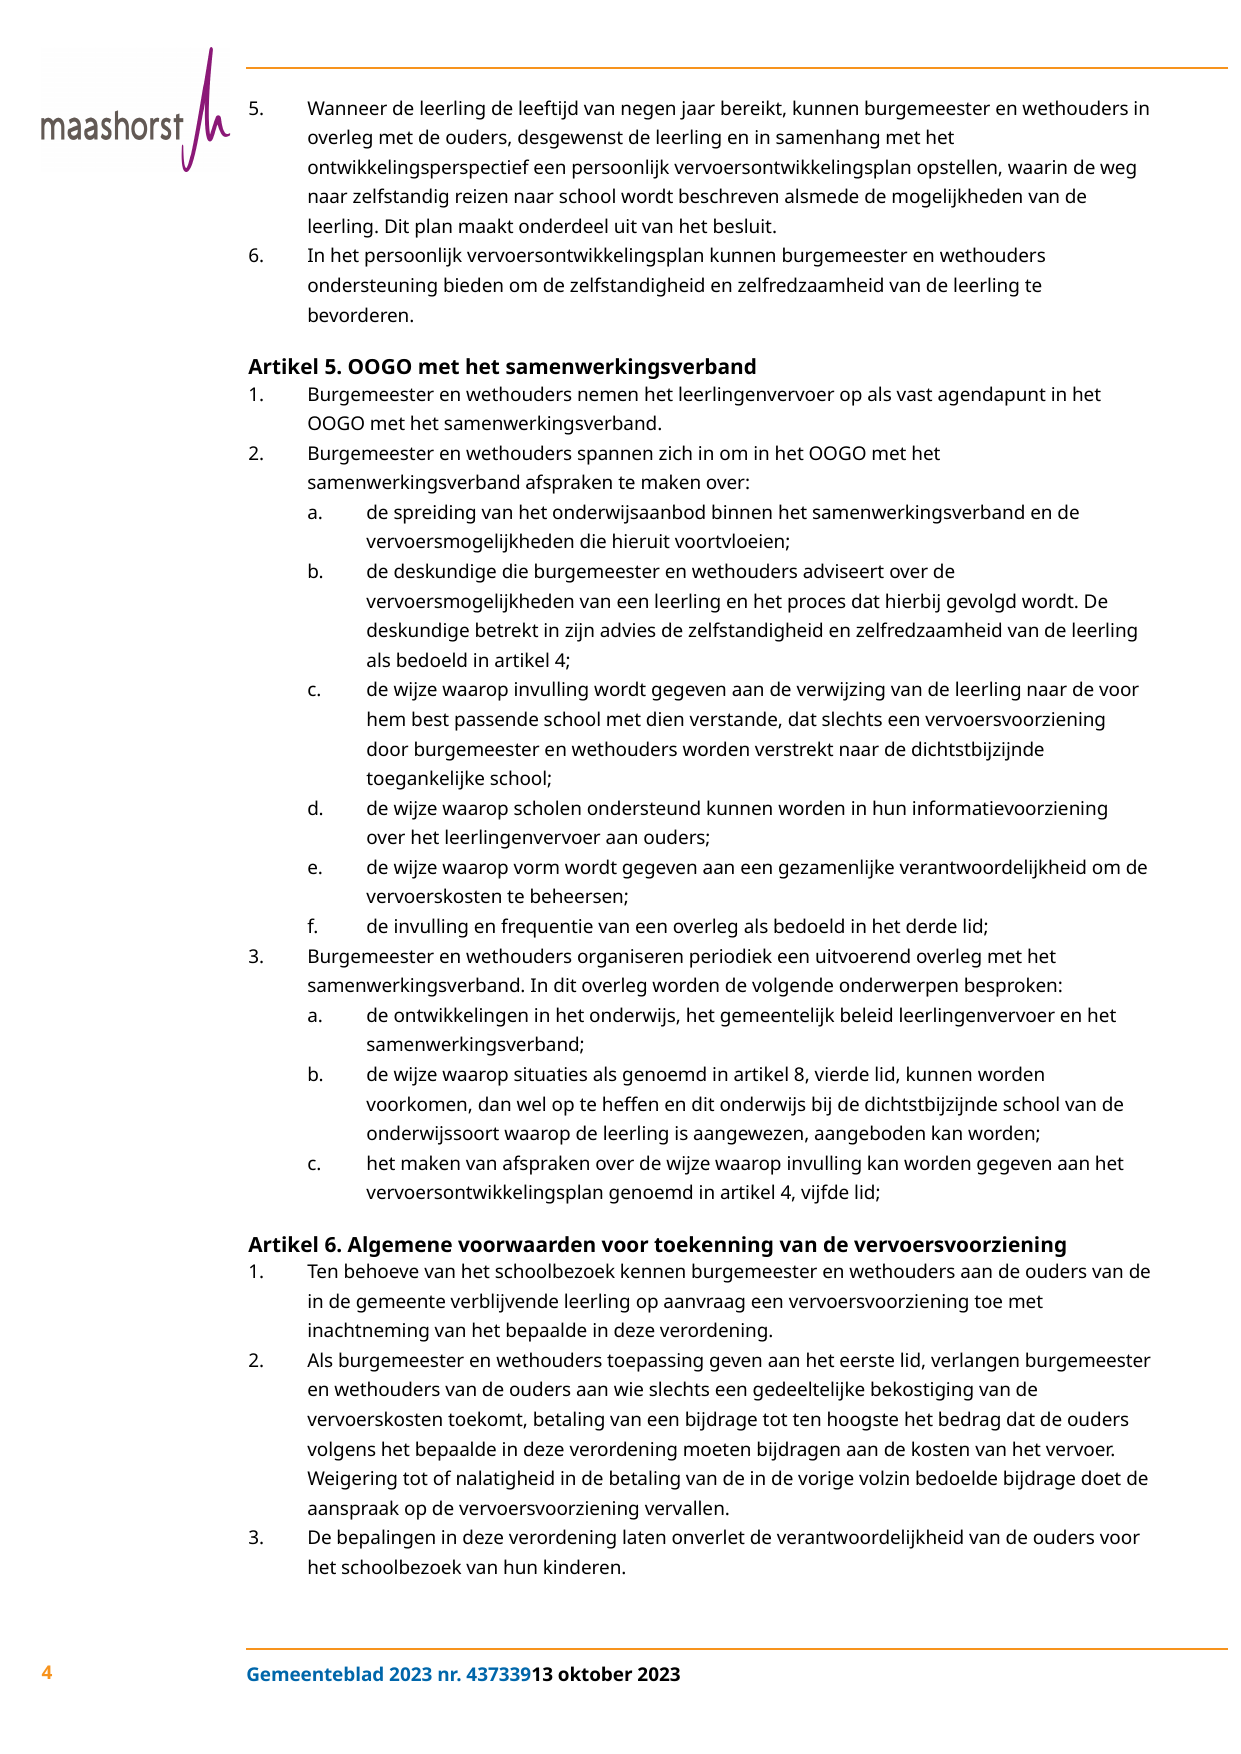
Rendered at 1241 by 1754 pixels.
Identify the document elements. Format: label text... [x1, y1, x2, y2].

list de wijze waarop vorm wordt gegeven aan een gezamenlijke verantwoordelijkheid om de vervoerskosten te beheersen; [307, 854, 1152, 909]
list De bepalingen in deze verordening laten onverlet de verantwoordelijkheid van de ouders voor het schoolbezoek van hun kinderen. [248, 1524, 1152, 1580]
picture [41, 47, 231, 172]
list In het persoonlijk vervoersontwikkelingsplan kunnen burgemeester en wethouders ondersteuning bieden om de zelfstandigheid en zelfredzaamheid van de leerling te bevorderen. [248, 243, 1152, 328]
list de wijze waarop invulling wordt gegeven aan de verwijzing van de leerling naar de voor hem best passende school met dien verstande, dat slechts een vervoersvoorziening door burgemeester en wethouders worden verstrekt naar de dichtstbijzijnde toegankelijke school; [307, 677, 1152, 791]
list Als burgemeester en wethouders toepassing geven aan het eerste lid, verlangen burgemeester en wethouders van de ouders aan wie slechts een gedeeltelijke bekostiging van de vervoerskosten toekomt, betaling van een bijdrage tot ten hoogste het bedrag dat de ouders volgens het bepaalde in deze verordening moeten bijdragen aan de kosten van het vervoer. Weigering tot of nalatigheid in de betaling van de in de vorige volzin bedoelde bijdrage doet de aanspraak op de vervoersvoorziening vervallen. [248, 1347, 1152, 1521]
list de wijze waarop situaties als genoemd in artikel 8, vierde lid, kunnen worden voorkomen, dan wel op te heffen en dit onderwijs bij de dichtstbijzijnde school van de onderwijssoort waarop de leerling is aangewezen, aangeboden kan worden; [307, 1061, 1152, 1146]
list de invulling en frequentie van een overleg als bedoeld in het derde lid; [307, 913, 1152, 939]
list de deskundige die burgemeester en wethouders adviseert over de vervoersmogelijkheden van een leerling en het proces dat hierbij gevolgd wordt. De deskundige betrekt in zijn advies de zelfstandigheid en zelfredzaamheid van de leerling als bedoeld in artikel 4; [307, 558, 1152, 673]
list het maken van afspraken over de wijze waarop invulling kan worden gegeven aan het vervoersontwikkelingsplan genoemd in artikel 4, vijfde lid; [307, 1150, 1152, 1205]
list Wanneer de leerling de leeftijd van negen jaar bereikt, kunnen burgemeester en wethouders in overleg met de ouders, desgewenst de leerling en in samenhang met het ontwikkelingsperspectief een persoonlijk vervoersontwikkelingsplan opstellen, waarin de weg naar zelfstandig reizen naar school wordt beschreven alsmede de mogelijkheden van de leerling. Dit plan maakt onderdeel uit van het besluit. [248, 95, 1152, 239]
list Burgemeester en wethouders spannen zich in om in het OOGO met het samenwerkingsverband afspraken te maken over: [248, 440, 1152, 495]
list de spreiding van het onderwijsaanbod binnen het samenwerkingsverband en de vervoersmogelijkheden die hieruit voortvloeien; [307, 499, 1152, 554]
list Ten behoeve van het schoolbezoek kennen burgemeester en wethouders aan de ouders van de in de gemeente verblijvende leerling op aanvraag een vervoersvoorziening toe met inachtneming van het bepaalde in deze verordening. [248, 1258, 1152, 1343]
text Artikel 5. OOGO met het samenwerkingsverband [248, 352, 1152, 381]
text Artikel 6. Algemene voorwaarden voor toekenning van de vervoersvoorziening [248, 1230, 1152, 1258]
list Burgemeester en wethouders organiseren periodiek een uitvoerend overleg met het samenwerkingsverband. In dit overleg worden de volgende onderwerpen besproken: [248, 943, 1152, 998]
list Burgemeester en wethouders nemen het leerlingenvervoer op als vast agendapunt in het OOGO met het samenwerkingsverband. [248, 381, 1152, 436]
list de ontwikkelingen in het onderwijs, het gemeentelijk beleid leerlingenvervoer en het samenwerkingsverband; [307, 1002, 1152, 1057]
list de wijze waarop scholen ondersteund kunnen worden in hun informatievoorziening over het leerlingenvervoer aan ouders; [307, 795, 1152, 850]
